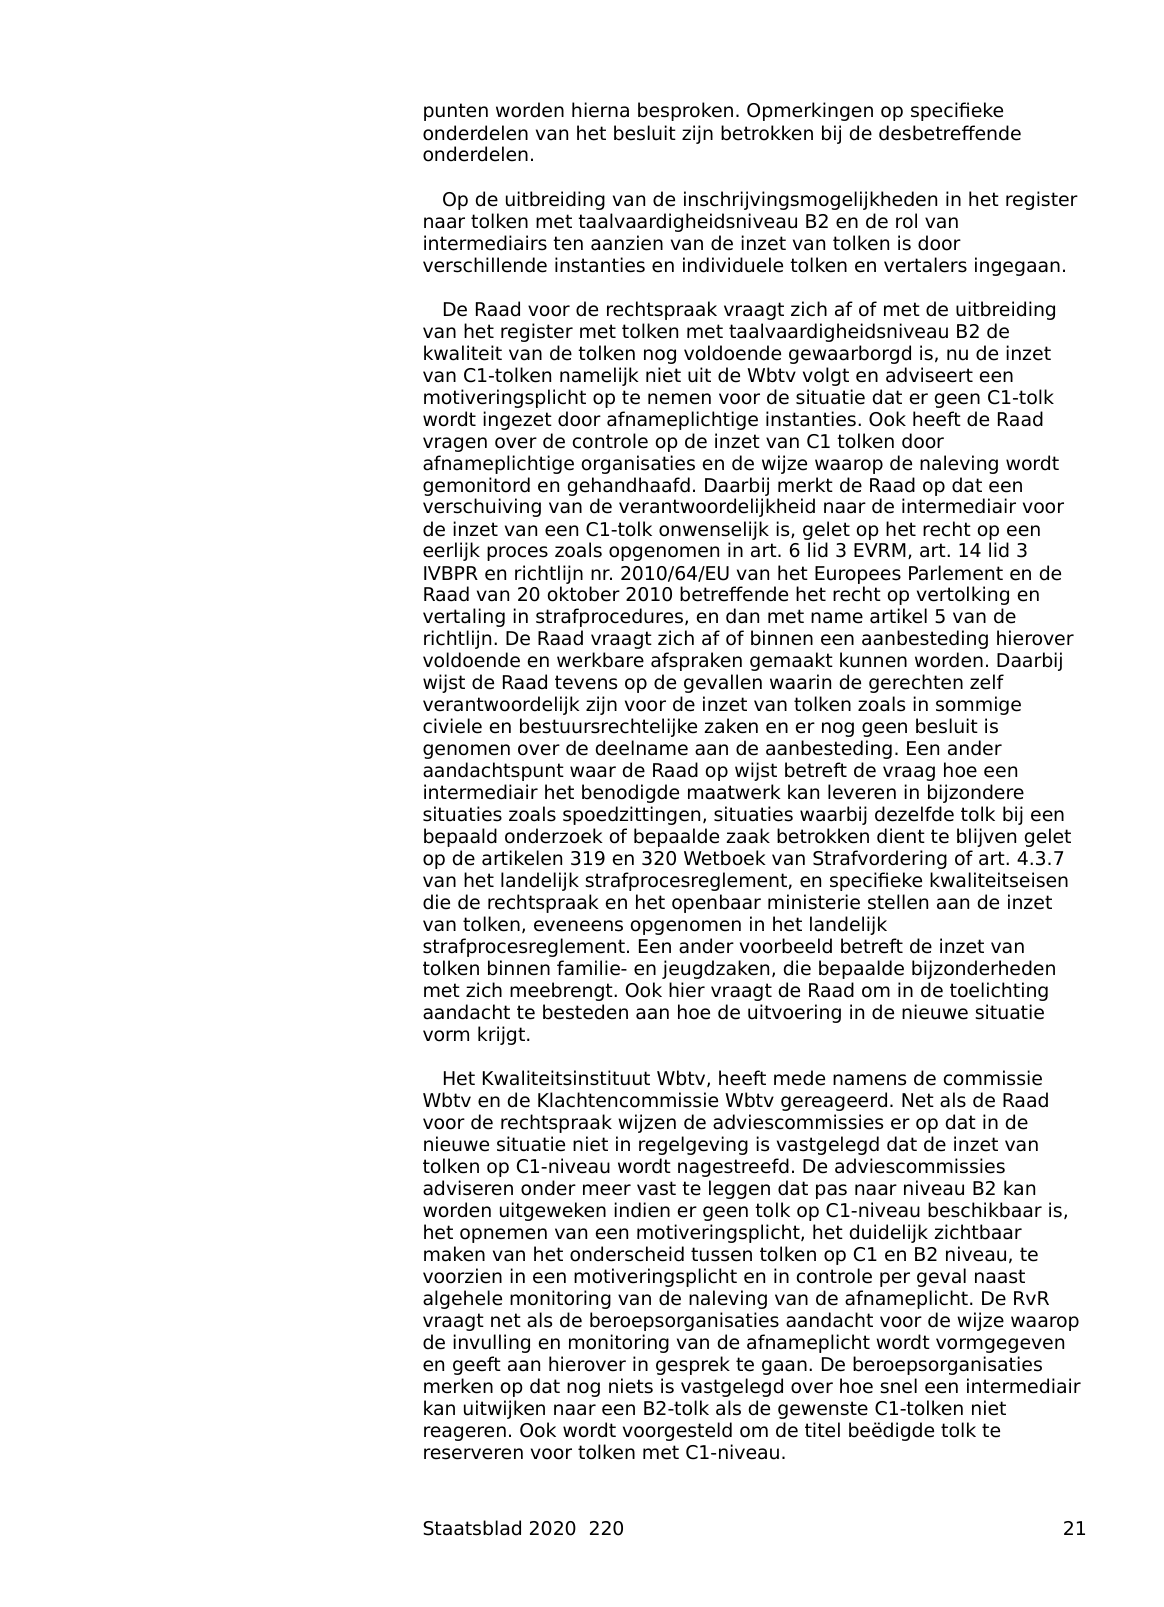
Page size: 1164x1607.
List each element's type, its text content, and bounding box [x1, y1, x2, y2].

text De Raad voor de rechtspraak vraagt zich af of met de uitbreiding van het register met tolken met taalvaardigheidsniveau B2 de kwaliteit van de tolken nog voldoende gewaarborgd is, nu de inzet van C1-tolken namelijk niet uit de Wbtv volgt en adviseert een motiveringsplicht op te nemen voor de situatie dat er geen C1-tolk wordt ingezet door afnameplichtige instanties. Ook heeft de Raad vragen over de controle op de inzet van C1 tolken door afnameplichtige organisaties en de wijze waarop de naleving wordt gemonitord en gehandhaafd. Daarbij merkt de Raad op dat een verschuiving van de verantwoordelijkheid naar de intermediair voor de inzet van een C1-tolk onwenselijk is, gelet op het recht op een eerlijk proces zoals opgenomen in art. 6 lid 3 EVRM, art. 14 lid 3 IVBPR en richtlijn nr. 2010/64/EU van het Europees Parlement en de Raad van 20 oktober 2010 betreffende het recht op vertolking en vertaling in strafprocedures, en dan met name artikel 5 van de richtlijn. De Raad vraagt zich af of binnen een aanbesteding hierover voldoende en werkbare afspraken gemaakt kunnen worden. Daarbij wijst de Raad tevens op de gevallen waarin de gerechten zelf verantwoordelijk zijn voor de inzet van tolken zoals in sommige civiele en bestuursrechtelijke zaken en er nog geen besluit is genomen over de deelname aan de aanbesteding. Een ander aandachtspunt waar de Raad op wijst betreft de vraag hoe een intermediair het benodigde maatwerk kan leveren in bijzondere situaties zoals spoedzittingen, situaties waarbij dezelfde tolk bij een bepaald onderzoek of bepaalde zaak betrokken dient te blijven gelet op de artikelen 319 en 320 Wetboek van Strafvordering of art. 4.3.7 van het landelijk strafprocesreglement, en specifieke kwaliteitseisen die de rechtspraak en het openbaar ministerie stellen aan de inzet van tolken, eveneens opgenomen in het landelijk strafprocesreglement. Een ander voorbeeld betreft de inzet van tolken binnen familie- en jeugdzaken, die bepaalde bijzonderheden met zich meebrengt. Ook hier vraagt de Raad om in de toelichting aandacht te besteden aan hoe de uitvoering in de nieuwe situatie vorm krijgt. [422, 299, 1087, 1046]
text punten worden hierna besproken. Opmerkingen op specifieke onderdelen van het besluit zijn betrokken bij de desbetreffende onderdelen. [422, 100, 1087, 166]
text Op de uitbreiding van de inschrijvingsmogelijkheden in het register naar tolken met taalvaardigheidsniveau B2 en de rol van intermediairs ten aanzien van de inzet van tolken is door verschillende instanties en individuele tolken en vertalers ingegaan. [422, 188, 1087, 276]
text Het Kwaliteitsinstituut Wbtv, heeft mede namens de commissie Wbtv en de Klachtencommissie Wbtv gereageerd. Net als de Raad voor de rechtspraak wijzen de adviescommissies er op dat in de nieuwe situatie niet in regelgeving is vastgelegd dat de inzet van tolken op C1-niveau wordt nagestreefd. De adviescommissies adviseren onder meer vast te leggen dat pas naar niveau B2 kan worden uitgeweken indien er geen tolk op C1-niveau beschikbaar is, het opnemen van een motiveringsplicht, het duidelijk zichtbaar maken van het onderscheid tussen tolken op C1 en B2 niveau, te voorzien in een motiveringsplicht en in controle per geval naast algehele monitoring van de naleving van de afnameplicht. De RvR vraagt net als de beroepsorganisaties aandacht voor de wijze waarop de invulling en monitoring van de afnameplicht wordt vormgegeven en geeft aan hierover in gesprek te gaan. De beroepsorganisaties merken op dat nog niets is vastgelegd over hoe snel een intermediair kan uitwijken naar een B2-tolk als de gewenste C1-tolken niet reageren. Ook wordt voorgesteld om de titel beëdigde tolk te reserveren voor tolken met C1-niveau. [422, 1068, 1087, 1464]
